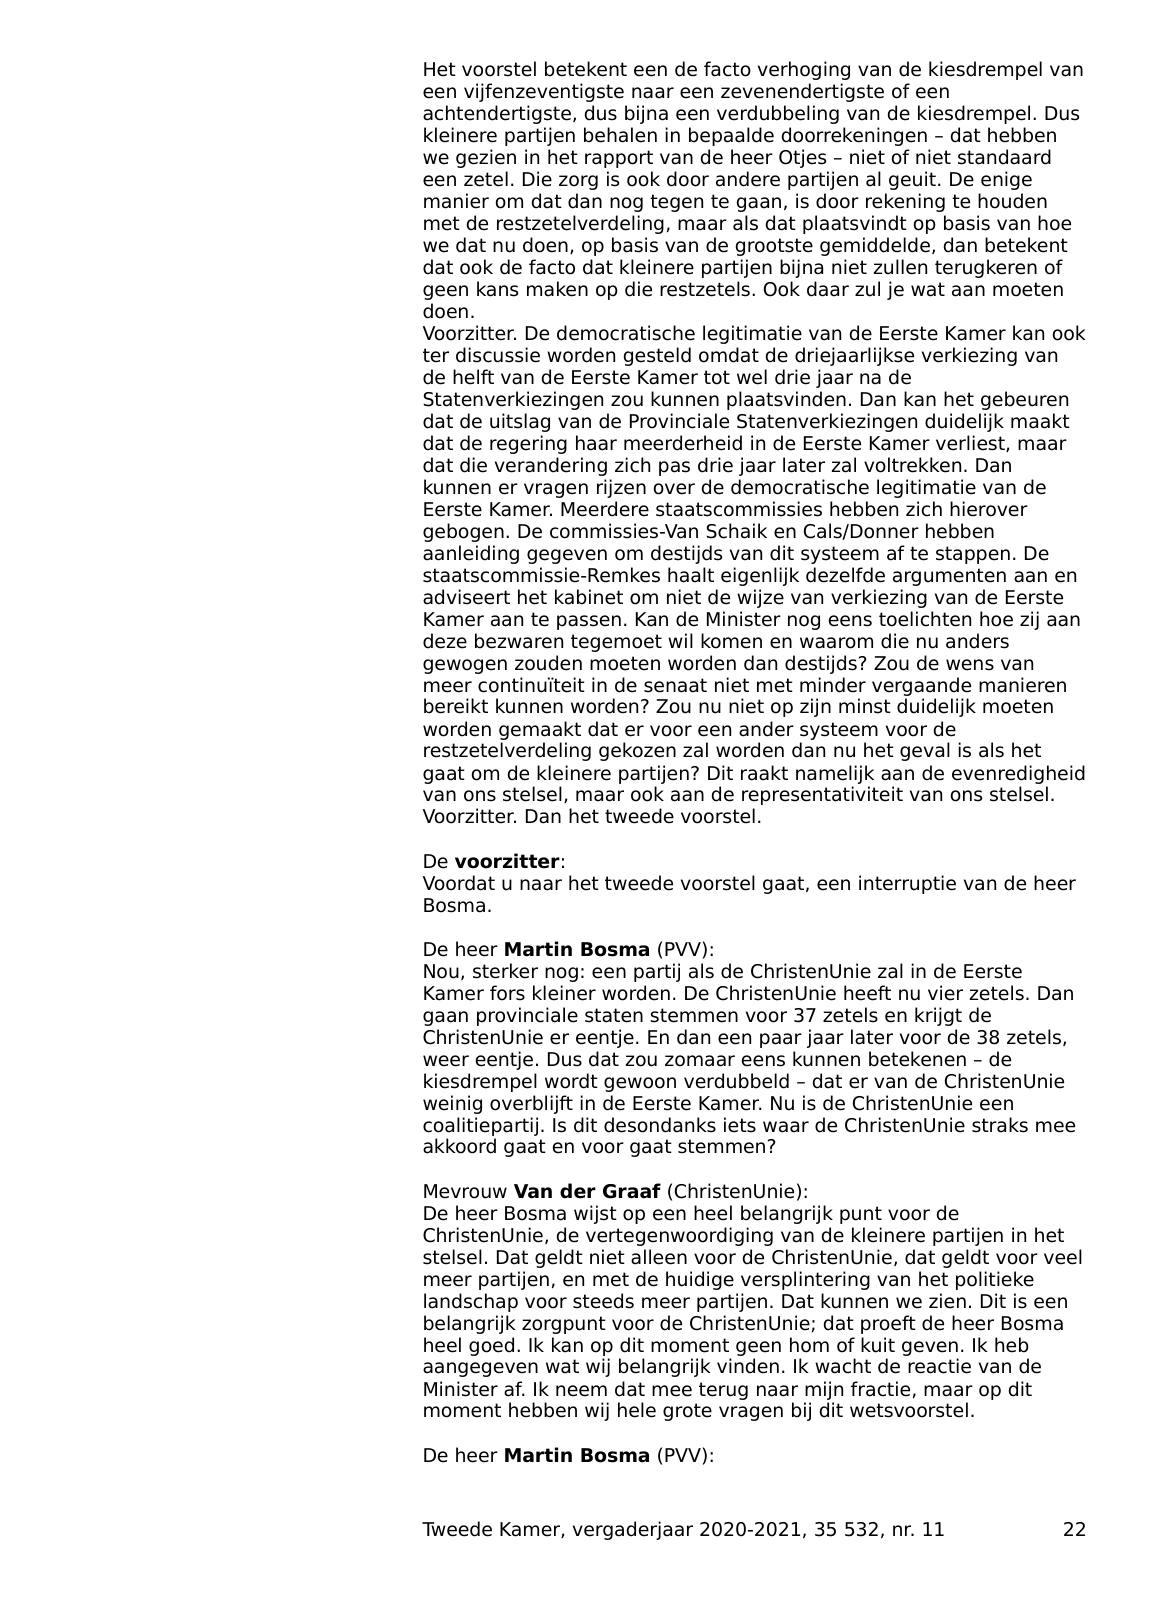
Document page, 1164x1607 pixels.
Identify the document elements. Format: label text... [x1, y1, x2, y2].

text De heer Martin Bosma (PVV): [422, 1444, 1087, 1467]
text De heer Bosma wijst op een heel belangrijk punt voor de ChristenUnie, de vertegenwoordiging van de kleinere partijen in het stelsel. Dat geldt niet alleen voor de ChristenUnie, dat geldt voor veel meer partijen, en met de huidige versplintering van het politieke landschap voor steeds meer partijen. Dat kunnen we zien. Dit is een belangrijk zorgpunt voor de ChristenUnie; dat proeft de heer Bosma heel goed. Ik kan op dit moment geen hom of kuit geven. Ik heb aangegeven wat wij belangrijk vinden. Ik wacht de reactie van de Minister af. Ik neem dat mee terug naar mijn fractie, maar op dit moment hebben wij hele grote vragen bij dit wetsvoorstel. [422, 1203, 1087, 1422]
text Voordat u naar het tweede voorstel gaat, een interruptie van de heer Bosma. [422, 872, 1087, 916]
text Mevrouw Van der Graaf (ChristenUnie): [422, 1181, 1087, 1203]
text Het voorstel betekent een de facto verhoging van de kiesdrempel van een vijfenzeventigste naar een zevenendertigste of een achtendertigste, dus bijna een verdubbeling van de kiesdrempel. Dus kleinere partijen behalen in bepaalde doorrekeningen – dat hebben we gezien in het rapport van de heer Otjes – niet of niet standaard een zetel. Die zorg is ook door andere partijen al geuit. De enige manier om dat dan nog tegen te gaan, is door rekening te houden met de restzetelverdeling, maar als dat plaatsvindt op basis van hoe we dat nu doen, op basis van de grootste gemiddelde, dan betekent dat ook de facto dat kleinere partijen bijna niet zullen terugkeren of geen kans maken op die restzetels. Ook daar zul je wat aan moeten doen. [422, 59, 1087, 323]
text De voorzitter: [422, 851, 1087, 872]
text De heer Martin Bosma (PVV): [422, 939, 1087, 961]
text Nou, sterker nog: een partij als de ChristenUnie zal in de Eerste Kamer fors kleiner worden. De ChristenUnie heeft nu vier zetels. Dan gaan provinciale staten stemmen voor 37 zetels en krijgt de ChristenUnie er eentje. En dan een paar jaar later voor de 38 zetels, weer eentje. Dus dat zou zomaar eens kunnen betekenen – de kiesdrempel wordt gewoon verdubbeld – dat er van de ChristenUnie weinig overblijft in de Eerste Kamer. Nu is de ChristenUnie een coalitiepartij. Is dit desondanks iets waar de ChristenUnie straks mee akkoord gaat en voor gaat stemmen? [422, 961, 1087, 1158]
text Voorzitter. Dan het tweede voorstel. [422, 806, 1087, 828]
text Voorzitter. De democratische legitimatie van de Eerste Kamer kan ook ter discussie worden gesteld omdat de driejaarlijkse verkiezing van de helft van de Eerste Kamer tot wel drie jaar na de Statenverkiezingen zou kunnen plaatsvinden. Dan kan het gebeuren dat de uitslag van de Provinciale Statenverkiezingen duidelijk maakt dat de regering haar meerderheid in de Eerste Kamer verliest, maar dat die verandering zich pas drie jaar later zal voltrekken. Dan kunnen er vragen rijzen over de democratische legitimatie van de Eerste Kamer. Meerdere staatscommissies hebben zich hierover gebogen. De commissies-Van Schaik en Cals/Donner hebben aanleiding gegeven om destijds van dit systeem af te stappen. De staatscommissie-Remkes haalt eigenlijk dezelfde argumenten aan en adviseert het kabinet om niet de wijze van verkiezing van de Eerste Kamer aan te passen. Kan de Minister nog eens toelichten hoe zij aan deze bezwaren tegemoet wil komen en waarom die nu anders gewogen zouden moeten worden dan destijds? Zou de wens van meer continuïteit in de senaat niet met minder vergaande manieren bereikt kunnen worden? Zou nu niet op zijn minst duidelijk moeten worden gemaakt dat er voor een ander systeem voor de restzetelverdeling gekozen zal worden dan nu het geval is als het gaat om de kleinere partijen? Dit raakt namelijk aan de evenredigheid van ons stelsel, maar ook aan de representativiteit van ons stelsel. [422, 323, 1087, 806]
